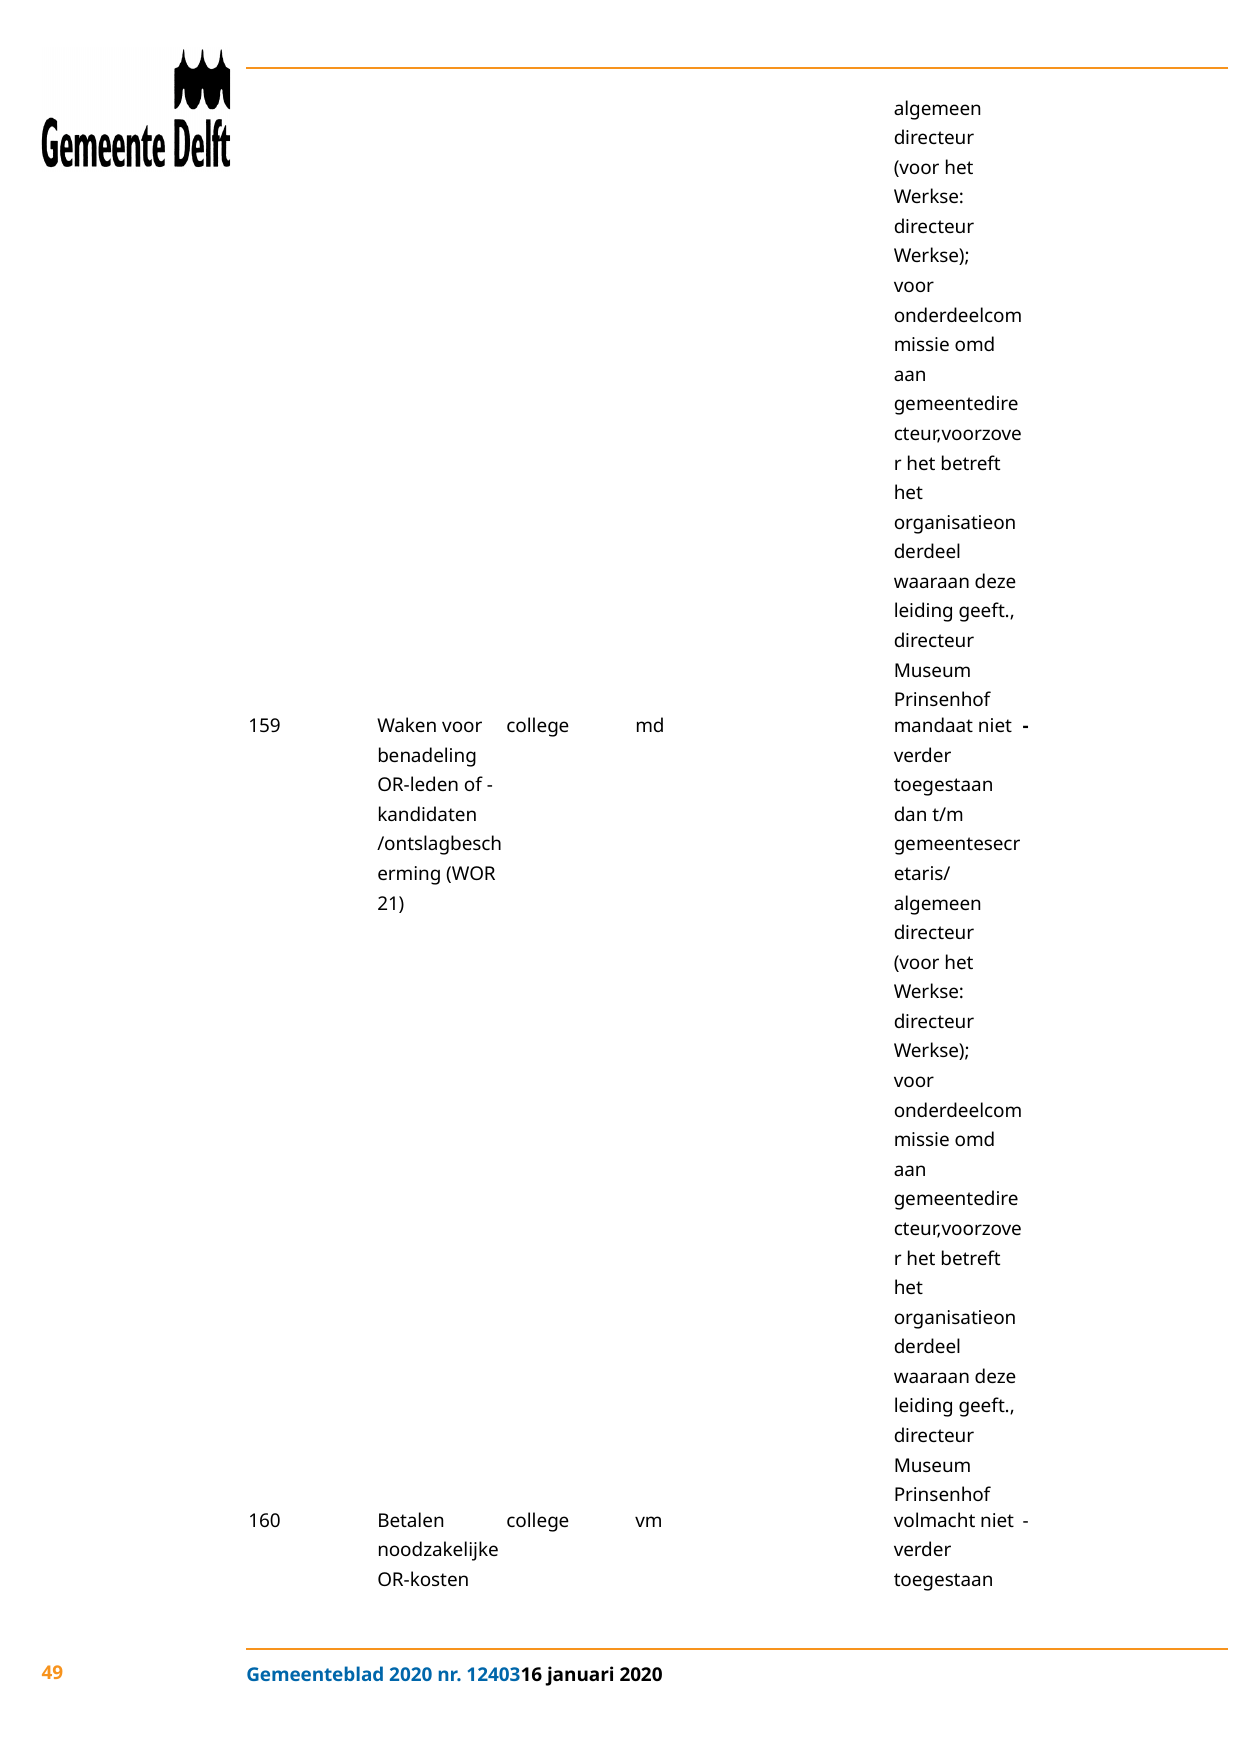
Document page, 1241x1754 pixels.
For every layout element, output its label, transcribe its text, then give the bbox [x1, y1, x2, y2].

table_cell [248, 95, 377, 712]
table_cell vm [635, 1507, 764, 1592]
table_cell [764, 712, 893, 1507]
table_cell volmacht niet verder toegestaan [894, 1507, 1022, 1592]
table_cell algemeen directeur (voor het Werkse: directeur Werkse); voor onderdeelcommissie omd aan gemeentedirecteur,voorzover het betreft het organisatieonderdeel waaraan deze leiding geeft., directeur Museum Prinsenhof [894, 95, 1022, 712]
table_cell [764, 95, 893, 712]
picture [41, 47, 231, 172]
table_cell 160 [248, 1507, 377, 1592]
table_cell Waken voor benadeling OR-leden of -kandidaten /ontslagbescherming (WOR 21) [377, 712, 506, 1507]
table_cell [764, 1507, 893, 1592]
table_cell [377, 95, 506, 712]
table_cell md [635, 712, 764, 1507]
table_cell - [1023, 712, 1152, 1507]
table_cell mandaat niet verder toegestaan dan t/m gemeentesecretaris/ algemeen directeur (voor het Werkse: directeur Werkse); voor onderdeelcommissie omd aan gemeentedirecteur,voorzover het betreft het organisatieonderdeel waaraan deze leiding geeft., directeur Museum Prinsenhof [894, 712, 1022, 1507]
table_cell 159 [248, 712, 377, 1507]
table_cell [506, 95, 635, 712]
table_cell Betalen noodzakelijke OR-kosten [377, 1507, 506, 1592]
table_cell - [1023, 95, 1152, 712]
table_cell college [506, 712, 635, 1507]
table_cell [635, 95, 764, 712]
table_cell - [1023, 1507, 1152, 1592]
table_cell college [506, 1507, 635, 1592]
